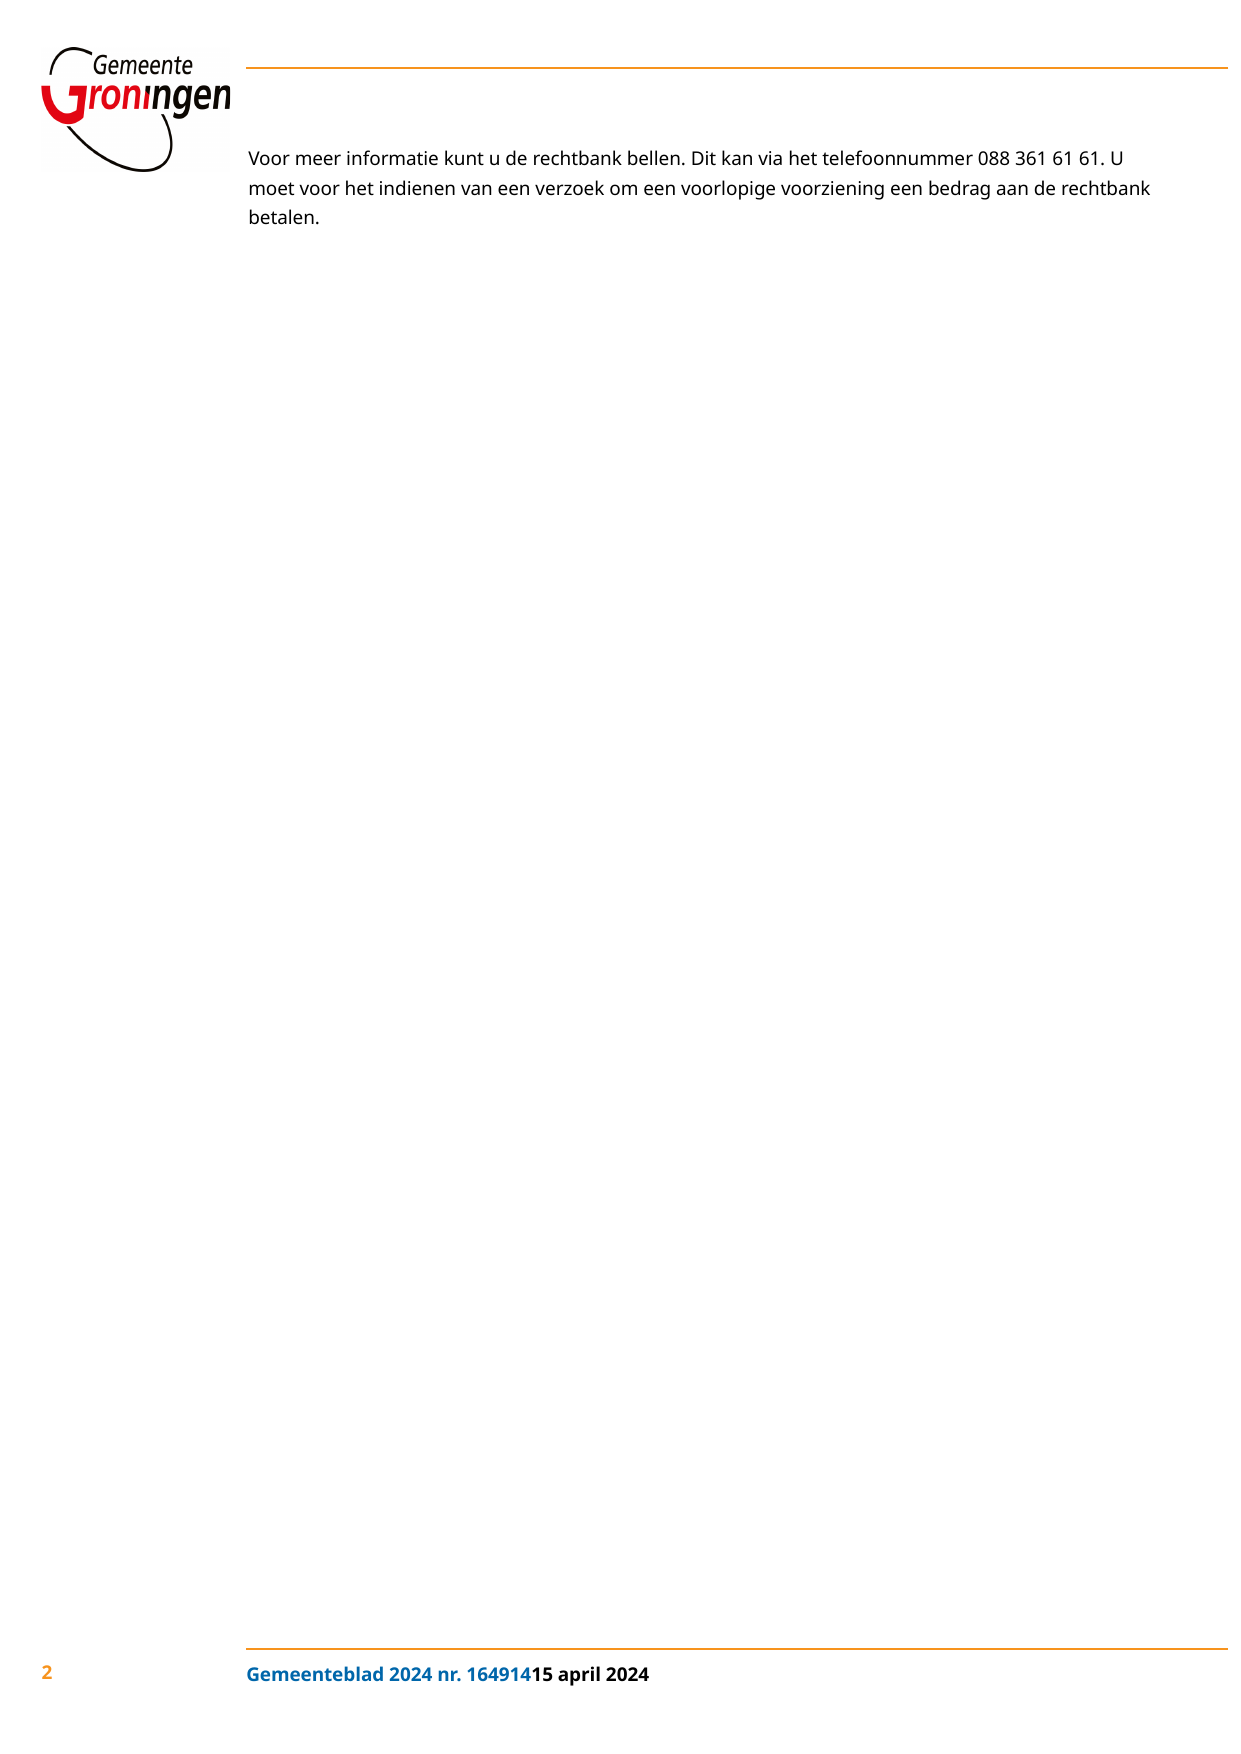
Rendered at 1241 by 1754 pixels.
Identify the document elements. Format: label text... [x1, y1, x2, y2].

text Voor meer informatie kunt u de rechtbank bellen. Dit kan via het telefoonnummer 088 361 61 61. U moet voor het indienen van een verzoek om een voorlopige voorziening een bedrag aan de rechtbank betalen. [248, 145, 1152, 230]
picture [41, 47, 231, 172]
